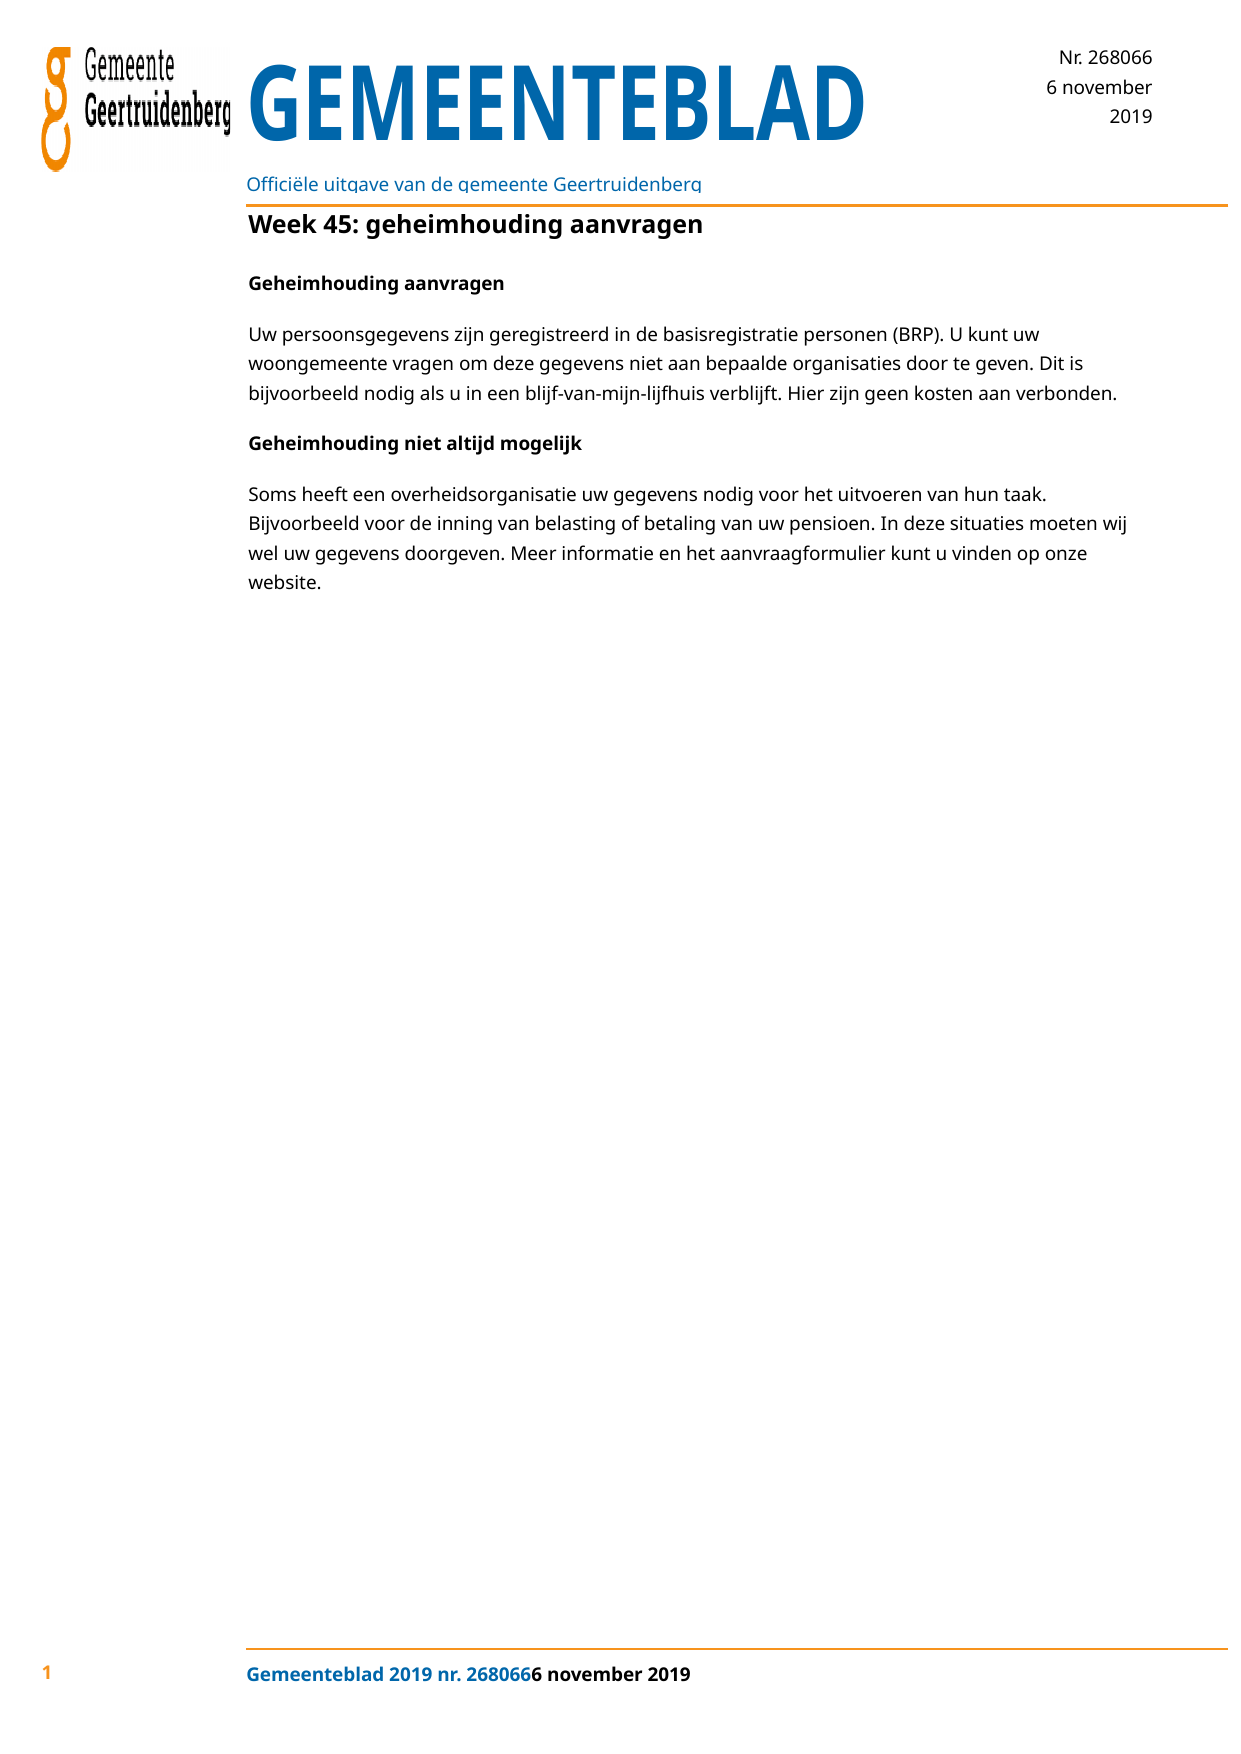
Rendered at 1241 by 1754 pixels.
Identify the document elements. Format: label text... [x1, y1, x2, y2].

text Soms heeft een overheidsorganisatie uw gegevens nodig voor het uitvoeren van hun taak. Bijvoorbeeld voor de inning van belasting of betaling van uw pensioen. In deze situaties moeten wij wel uw gegevens doorgeven. Meer informatie en het aanvraagformulier kunt u vinden op onze website. [248, 481, 1152, 595]
picture [41, 47, 231, 172]
text Week 45: geheimhouding aanvragen [248, 207, 1152, 241]
text Geheimhouding aanvragen [248, 270, 1152, 296]
text Geheimhouding niet altijd mogelijk [248, 430, 1152, 456]
text Uw persoonsgegevens zijn geregistreerd in de basisregistratie personen (BRP). U kunt uw woongemeente vragen om deze gegevens niet aan bepaalde organisaties door te geven. Dit is bijvoorbeeld nodig als u in een blijf-van-mijn-lijfhuis verblijft. Hier zijn geen kosten aan verbonden. [248, 321, 1152, 406]
